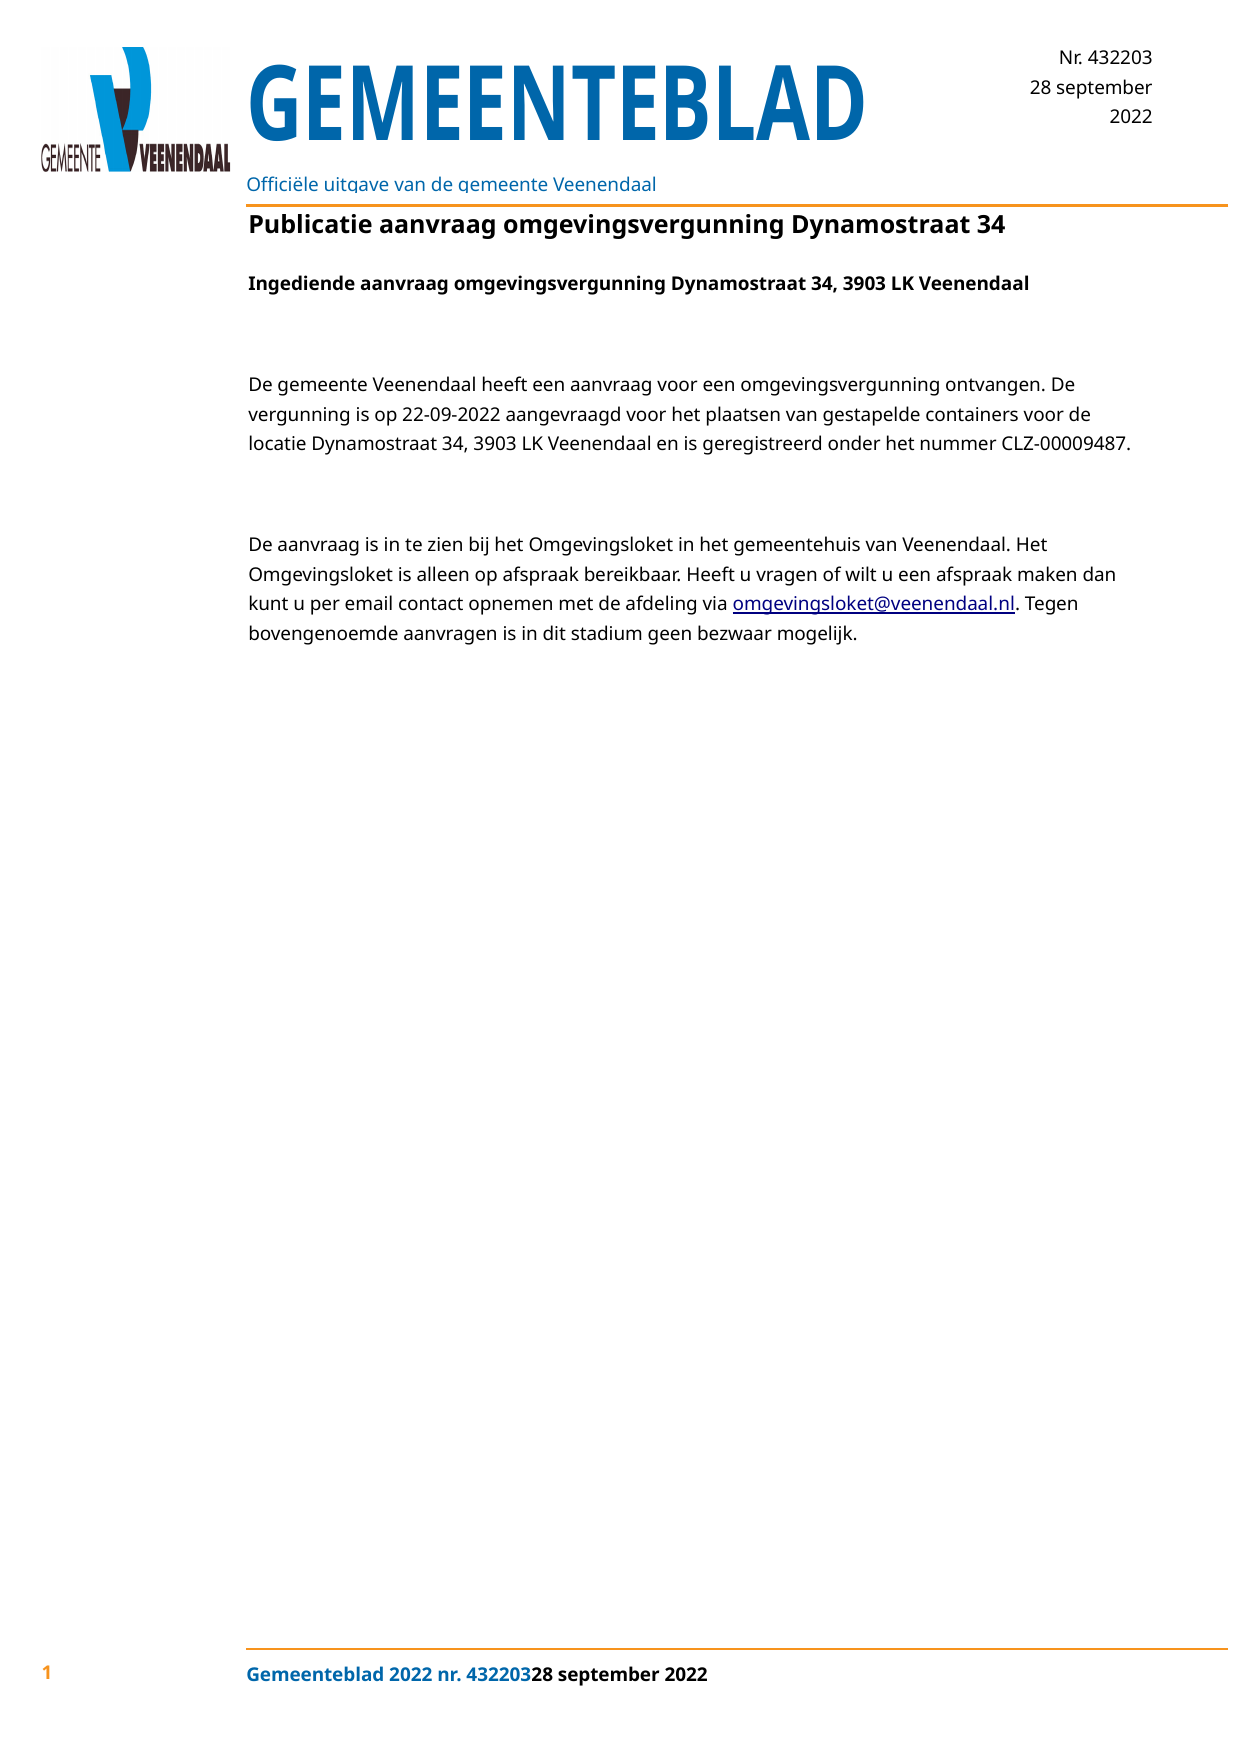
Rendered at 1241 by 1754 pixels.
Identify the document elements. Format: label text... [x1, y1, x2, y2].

text De gemeente Veenendaal heeft een aanvraag voor een omgevingsvergunning ontvangen. De vergunning is op 22-09-2022 aangevraagd voor het plaatsen van gestapelde containers voor de locatie Dynamostraat 34, 3903 LK Veenendaal en is geregistreerd onder het nummer CLZ-00009487. [248, 371, 1152, 456]
picture [41, 47, 130, 172]
text Ingediende aanvraag omgevingsvergunning Dynamostraat 34, 3903 LK Veenendaal [248, 270, 1152, 296]
picture [123, 47, 231, 172]
text De aanvraag is in te zien bij het Omgevingsloket in het gemeentehuis van Veenendaal. Het Omgevingsloket is alleen op afspraak bereikbaar. Heeft u vragen of wilt u een afspraak maken dan kunt u per email contact opnemen met de afdeling via omgevingsloket@veenendaal.nl. Tegen bovengenoemde aanvragen is in dit stadium geen bezwaar mogelijk. [248, 531, 1152, 646]
text Publicatie aanvraag omgevingsvergunning Dynamostraat 34 [248, 207, 1152, 241]
